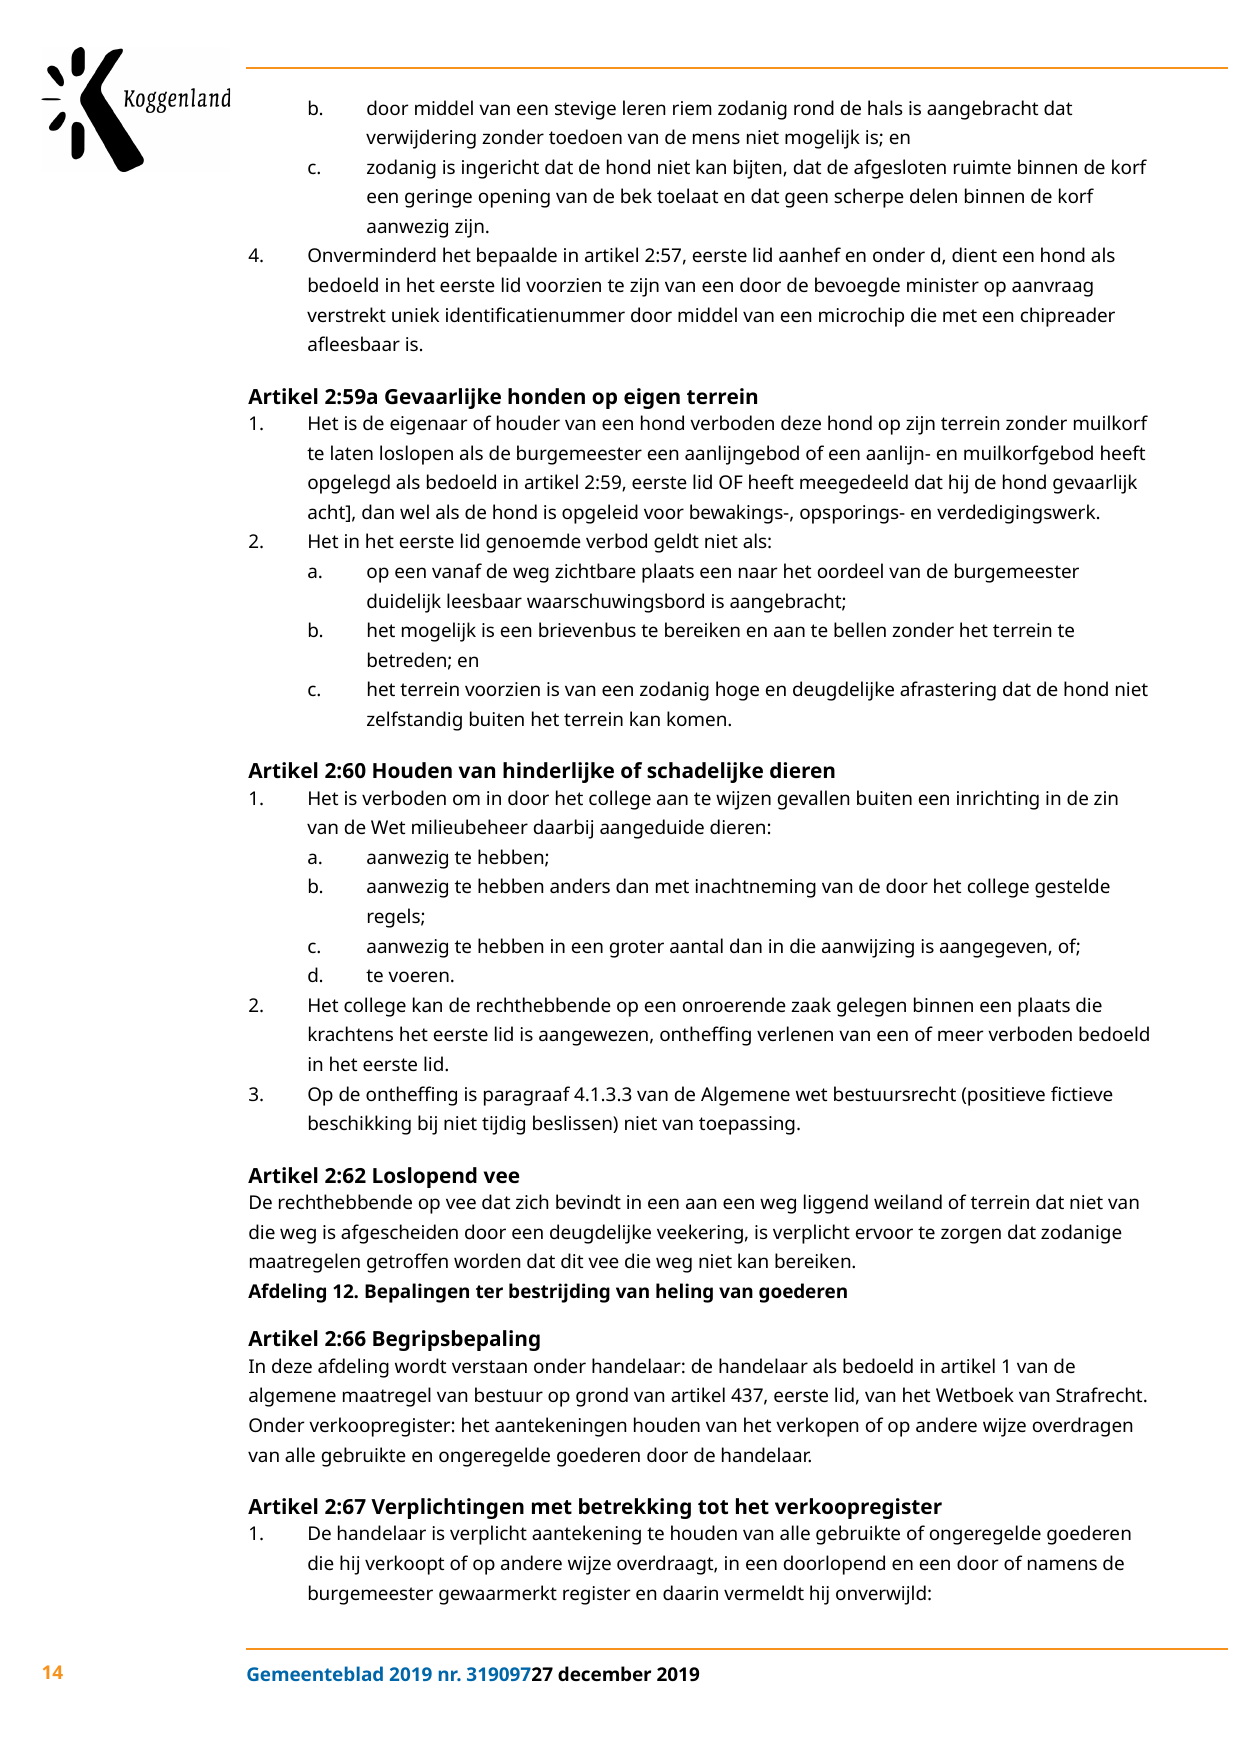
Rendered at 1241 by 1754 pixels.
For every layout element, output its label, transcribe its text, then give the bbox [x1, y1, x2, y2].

text Afdeling 12. Bepalingen ter bestrijding van heling van goederen [248, 1278, 1152, 1304]
list Het in het eerste lid genoemde verbod geldt niet als: [248, 529, 1152, 554]
list aanwezig te hebben; [307, 844, 1152, 870]
text Artikel 2:66 Begripsbepaling [248, 1324, 1152, 1353]
list Op de ontheffing is paragraaf 4.1.3.3 van de Algemene wet bestuursrecht (positieve fictieve beschikking bij niet tijdig beslissen) niet van toepassing. [248, 1081, 1152, 1136]
list aanwezig te hebben in een groter aantal dan in die aanwijzing is aangegeven, of; [307, 933, 1152, 959]
list het terrein voorzien is van een zodanig hoge en deugdelijke afrastering dat de hond niet zelfstandig buiten het terrein kan komen. [307, 677, 1152, 732]
list op een vanaf de weg zichtbare plaats een naar het oordeel van de burgemeester duidelijk leesbaar waarschuwingsbord is aangebracht; [307, 558, 1152, 613]
list door middel van een stevige leren riem zodanig rond de hals is aangebracht dat verwijdering zonder toedoen van de mens niet mogelijk is; en [307, 95, 1152, 150]
text De rechthebbende op vee dat zich bevindt in een aan een weg liggend weiland of terrein dat niet van die weg is afgescheiden door een deugdelijke veekering, is verplicht ervoor te zorgen dat zodanige maatregelen getroffen worden dat dit vee die weg niet kan bereiken. [248, 1189, 1152, 1274]
list Het is de eigenaar of houder van een hond verboden deze hond op zijn terrein zonder muilkorf te laten loslopen als de burgemeester een aanlijngebod of een aanlijn- en muilkorfgebod heeft opgelegd als bedoeld in artikel 2:59, eerste lid OF heeft meegedeeld dat hij de hond gevaarlijk acht], dan wel als de hond is opgeleid voor bewakings-, opsporings- en verdedigingswerk. [248, 410, 1152, 525]
text Artikel 2:59a Gevaarlijke honden op eigen terrein [248, 382, 1152, 410]
picture [41, 47, 231, 172]
list aanwezig te hebben anders dan met inachtneming van de door het college gestelde regels; [307, 874, 1152, 929]
list te voeren. [307, 962, 1152, 988]
text Artikel 2:60 Houden van hinderlijke of schadelijke dieren [248, 757, 1152, 785]
text Artikel 2:67 Verplichtingen met betrekking tot het verkoopregister [248, 1492, 1152, 1521]
list Het is verboden om in door het college aan te wijzen gevallen buiten een inrichting in de zin van de Wet milieubeheer daarbij aangeduide dieren: [248, 785, 1152, 840]
text In deze afdeling wordt verstaan onder handelaar: de handelaar als bedoeld in artikel 1 van de algemene maatregel van bestuur op grond van artikel 437, eerste lid, van het Wetboek van Strafrecht. Onder verkoopregister: het aantekeningen houden van het verkopen of op andere wijze overdragen van alle gebruikte en ongeregelde goederen door de handelaar. [248, 1353, 1152, 1467]
list Onverminderd het bepaalde in artikel 2:57, eerste lid aanhef en onder d, dient een hond als bedoeld in het eerste lid voorzien te zijn van een door de bevoegde minister op aanvraag verstrekt uniek identificatienummer door middel van een microchip die met een chipreader afleesbaar is. [248, 243, 1152, 357]
list zodanig is ingericht dat de hond niet kan bijten, dat de afgesloten ruimte binnen de korf een geringe opening van de bek toelaat en dat geen scherpe delen binnen de korf aanwezig zijn. [307, 154, 1152, 239]
list het mogelijk is een brievenbus te bereiken en aan te bellen zonder het terrein te betreden; en [307, 617, 1152, 673]
list Het college kan de rechthebbende op een onroerende zaak gelegen binnen een plaats die krachtens het eerste lid is aangewezen, ontheffing verlenen van een of meer verboden bedoeld in het eerste lid. [248, 992, 1152, 1077]
list De handelaar is verplicht aantekening te houden van alle gebruikte of ongeregelde goederen die hij verkoopt of op andere wijze overdraagt, in een doorlopend en een door of namens de burgemeester gewaarmerkt register en daarin vermeldt hij onverwijld: [248, 1521, 1152, 1606]
text Artikel 2:62 Loslopend vee [248, 1161, 1152, 1189]
